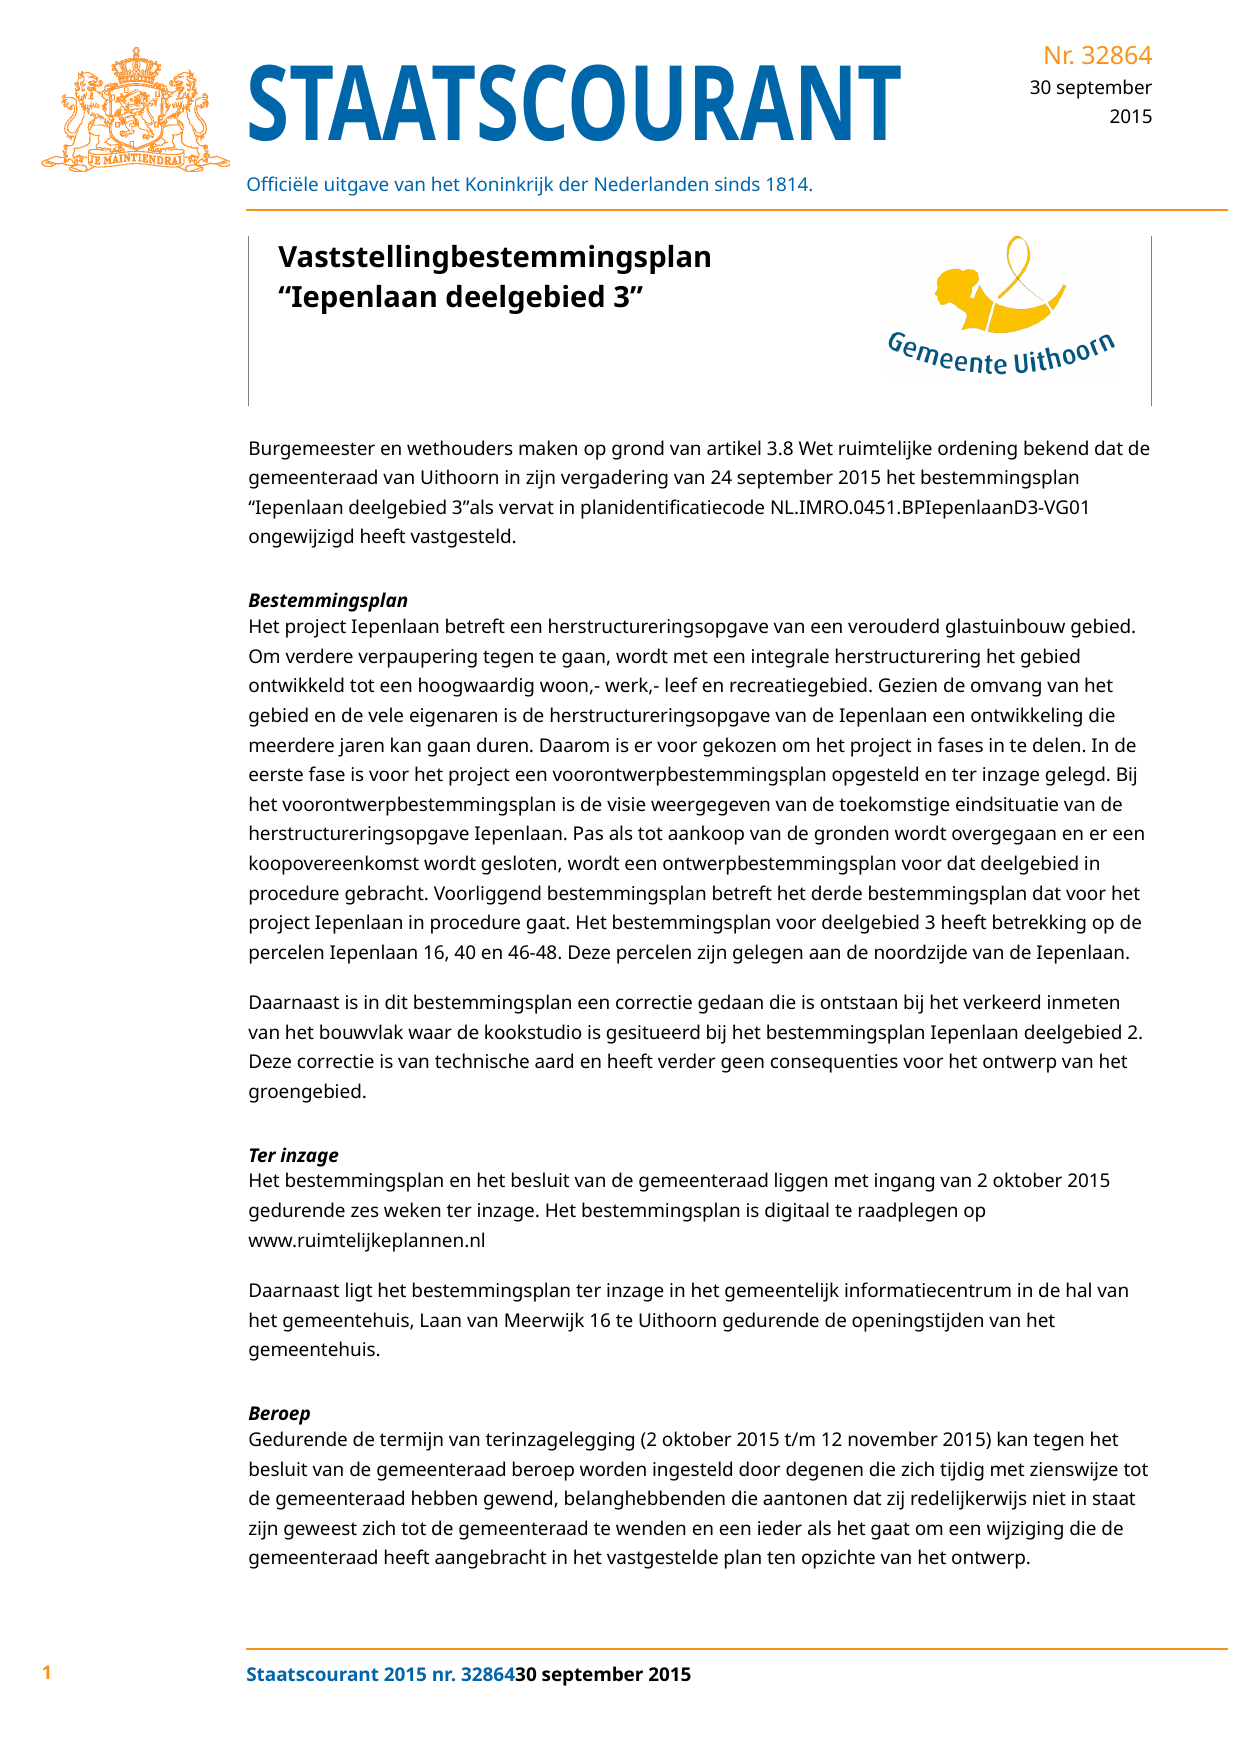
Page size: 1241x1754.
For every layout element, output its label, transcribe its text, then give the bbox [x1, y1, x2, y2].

text Het project Iepenlaan betreft een herstructureringsopgave van een verouderd glastuinbouw gebied. Om verdere verpaupering tegen te gaan, wordt met een integrale herstructurering het gebied ontwikkeld tot een hoogwaardig woon,- werk,- leef en recreatiegebied. Gezien de omvang van het gebied en de vele eigenaren is de herstructureringsopgave van de Iepenlaan een ontwikkeling die meerdere jaren kan gaan duren. Daarom is er voor gekozen om het project in fases in te delen. In de eerste fase is voor het project een voorontwerpbestemmingsplan opgesteld en ter inzage gelegd. Bij het voorontwerpbestemmingsplan is de visie weergegeven van de toekomstige eindsituatie van de herstructureringsopgave Iepenlaan. Pas als tot aankoop van de gronden wordt overgegaan en er een koopovereenkomst wordt gesloten, wordt een ontwerpbestemmingsplan voor dat deelgebied in procedure gebracht. Voorliggend bestemmingsplan betreft het derde bestemmingsplan dat voor het project Iepenlaan in procedure gaat. Het bestemmingsplan voor deelgebied 3 heeft betrekking op de percelen Iepenlaan 16, 40 en 46-48. Deze percelen zijn gelegen aan de noordzijde van de Iepenlaan. [248, 613, 1152, 964]
text Het bestemmingsplan en het besluit van de gemeenteraad liggen met ingang van 2 oktober 2015 gedurende zes weken ter inzage. Het bestemmingsplan is digitaal te raadplegen op www.ruimtelijkeplannen.nl [248, 1168, 1152, 1253]
picture [41, 47, 231, 172]
text Daarnaast ligt het bestemmingsplan ter inzage in het gemeentelijk informatiecentrum in de hal van het gemeentehuis, Laan van Meerwijk 16 te Uithoorn gedurende de openingstijden van het gemeentehuis. [248, 1277, 1152, 1362]
text Bestemmingsplan [248, 588, 1152, 613]
text Burgemeester en wethouders maken op grond van artikel 3.8 Wet ruimtelijke ordening bekend dat de gemeenteraad van Uithoorn in zijn vergadering van 24 september 2015 het bestemmingsplan “Iepenlaan deelgebied 3”als vervat in planidentificatiecode NL.IMRO.0451.BPIepenlaanD3-VG01 ongewijzigd heeft vastgesteld. [248, 435, 1152, 549]
table_header [850, 236, 1151, 406]
text Ter inzage [248, 1142, 1152, 1168]
picture [882, 236, 1119, 380]
table_header Vaststellingbestemmingsplan “Iepenlaan deelgebied 3” [249, 236, 850, 406]
text Daarnaast is in dit bestemmingsplan een correctie gedaan die is ontstaan bij het verkeerd inmeten van het bouwvlak waar de kookstudio is gesitueerd bij het bestemmingsplan Iepenlaan deelgebied 2. Deze correctie is van technische aard en heeft verder geen consequenties voor het ontwerp van het groengebied. [248, 989, 1152, 1104]
text Gedurende de termijn van terinzagelegging (2 oktober 2015 t/m 12 november 2015) kan tegen het besluit van de gemeenteraad beroep worden ingesteld door degenen die zich tijdig met zienswijze tot de gemeenteraad hebben gewend, belanghebbenden die aantonen dat zij redelijkerwijs niet in staat zijn geweest zich tot de gemeenteraad te wenden en een ieder als het gaat om een wijziging die de gemeenteraad heeft aangebracht in het vastgestelde plan ten opzichte van het ontwerp. [248, 1426, 1152, 1570]
text Beroep [248, 1400, 1152, 1426]
